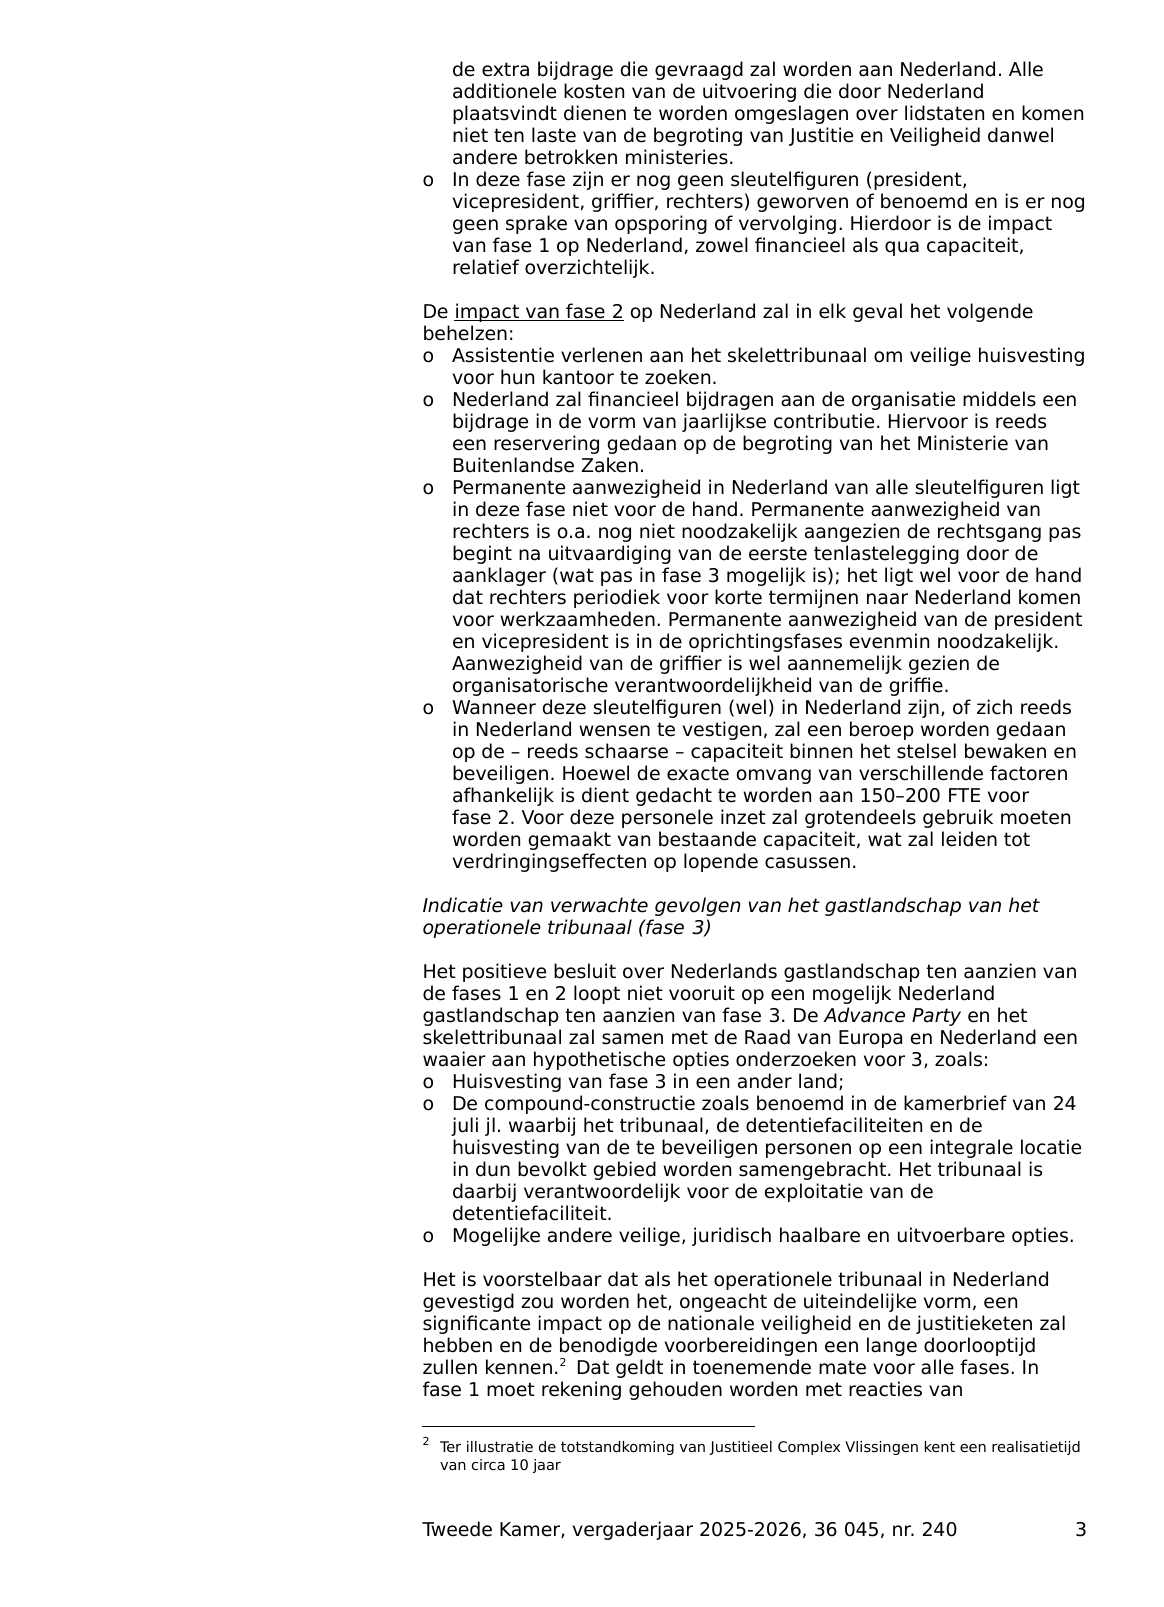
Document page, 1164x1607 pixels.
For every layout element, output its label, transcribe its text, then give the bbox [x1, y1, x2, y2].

text Het is voorstelbaar dat als het operationele tribunaal in Nederland gevestigd zou worden het, ongeacht de uiteindelijke vorm, een significante impact op de nationale veiligheid en de justitieketen zal hebben en de benodigde voorbereidingen een lange doorlooptijd zullen kennen. Dat geldt in toenemende mate voor alle fases. In fase 1 moet rekening gehouden worden met reacties van [422, 1269, 1087, 1401]
text o Nederland zal financieel bijdragen aan de organisatie middels een bijdrage in de vorm van jaarlijkse contributie. Hiervoor is reeds een reservering gedaan op de begroting van het Ministerie van Buitenlandse Zaken. [422, 389, 1087, 477]
text Ter illustratie de totstandkoming van Justitieel Complex Vlissingen kent een realisatietijd van circa 10 jaar [422, 1435, 1087, 1474]
text Het positieve besluit over Nederlands gastlandschap ten aanzien van de fases 1 en 2 loopt niet vooruit op een mogelijk Nederland gastlandschap ten aanzien van fase 3. De Advance Party en het skelettribunaal zal samen met de Raad van Europa en Nederland een waaier aan hypothetische opties onderzoeken voor 3, zoals: [422, 961, 1087, 1071]
text o Assistentie verlenen aan het skelettribunaal om veilige huisvesting voor hun kantoor te zoeken. [422, 345, 1087, 389]
text o Mogelijke andere veilige, juridisch haalbare en uitvoerbare opties. [422, 1224, 1087, 1247]
text o In deze fase zijn er nog geen sleutelfiguren (president, vicepresident, griffier, rechters) geworven of benoemd en is er nog geen sprake van opsporing of vervolging. Hierdoor is de impact van fase 1 op Nederland, zowel financieel als qua capaciteit, relatief overzichtelijk. [422, 169, 1087, 279]
text o Huisvesting van fase 3 in een ander land; [422, 1071, 1087, 1093]
subtitle Indicatie van verwachte gevolgen van het gastlandschap van het operationele tribunaal (fase 3) [422, 895, 1087, 939]
text o De compound‐constructie zoals benoemd in de kamerbrief van 24 juli jl. waarbij het tribunaal, de detentiefaciliteiten en de huisvesting van de te beveiligen personen op een integrale locatie in dun bevolkt gebied worden samengebracht. Het tribunaal is daarbij verantwoordelijk voor de exploitatie van de detentiefaciliteit. [422, 1093, 1087, 1224]
text De impact van fase 2 op Nederland zal in elk geval het volgende behelzen: [422, 301, 1087, 345]
text o Wanneer deze sleutelfiguren (wel) in Nederland zijn, of zich reeds in Nederland wensen te vestigen, zal een beroep worden gedaan op de – reeds schaarse – capaciteit binnen het stelsel bewaken en beveiligen. Hoewel de exacte omvang van verschillende factoren afhankelijk is dient gedacht te worden aan 150–200 FTE voor fase 2. Voor deze personele inzet zal grotendeels gebruik moeten worden gemaakt van bestaande capaciteit, wat zal leiden tot verdringingseffecten op lopende casussen. [422, 697, 1087, 872]
text de extra bijdrage die gevraagd zal worden aan Nederland. Alle additionele kosten van de uitvoering die door Nederland plaatsvindt dienen te worden omgeslagen over lidstaten en komen niet ten laste van de begroting van Justitie en Veiligheid danwel andere betrokken ministeries. [422, 59, 1087, 169]
text o Permanente aanwezigheid in Nederland van alle sleutelfiguren ligt in deze fase niet voor de hand. Permanente aanwezigheid van rechters is o.a. nog niet noodzakelijk aangezien de rechtsgang pas begint na uitvaardiging van de eerste tenlastelegging door de aanklager (wat pas in fase 3 mogelijk is); het ligt wel voor de hand dat rechters periodiek voor korte termijnen naar Nederland komen voor werkzaamheden. Permanente aanwezigheid van de president en vicepresident is in de oprichtingsfases evenmin noodzakelijk. Aanwezigheid van de griffier is wel aannemelijk gezien de organisatorische verantwoordelijkheid van de griffie. [422, 477, 1087, 697]
